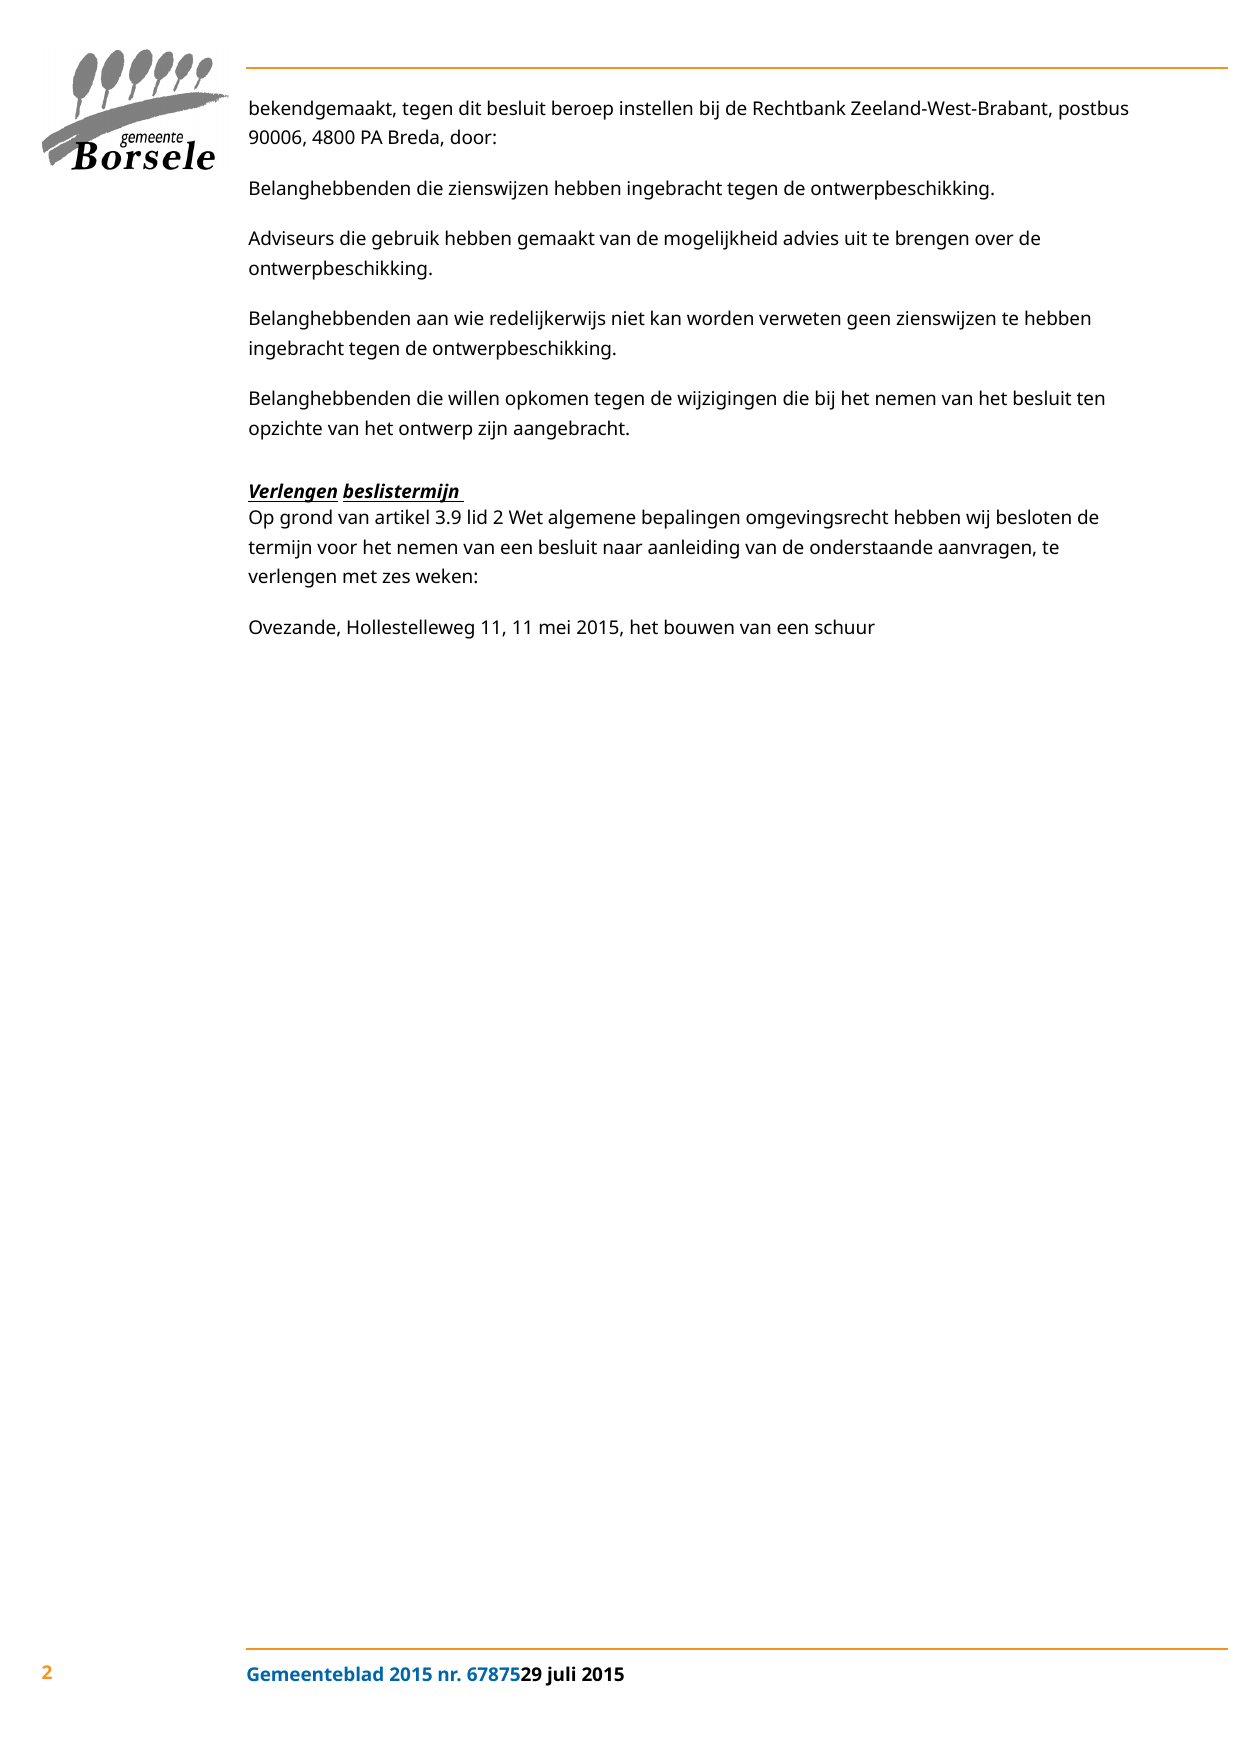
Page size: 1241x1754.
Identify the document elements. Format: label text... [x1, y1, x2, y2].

text Op grond van artikel 3.9 lid 2 Wet algemene bepalingen omgevingsrecht hebben wij besloten de termijn voor het nemen van een besluit naar aanleiding van de onderstaande aanvragen, te verlengen met zes weken: [248, 504, 1152, 589]
text Ovezande, Hollestelleweg 11, 11 mei 2015, het bouwen van een schuur [248, 614, 1152, 640]
text Belanghebbenden aan wie redelijkerwijs niet kan worden verweten geen zienswijzen te hebben ingebracht tegen de ontwerpbeschikking. [248, 305, 1152, 361]
picture [41, 47, 231, 172]
text Verlengen beslistermijn [248, 479, 1152, 504]
text Adviseurs die gebruik hebben gemaakt van de mogelijkheid advies uit te brengen over de ontwerpbeschikking. [248, 225, 1152, 281]
text bekendgemaakt, tegen dit besluit beroep instellen bij de Rechtbank Zeeland-West-Brabant, postbus 90006, 4800 PA Breda, door: [248, 95, 1152, 150]
text Belanghebbenden die zienswijzen hebben ingebracht tegen de ontwerpbeschikking. [248, 175, 1152, 201]
text Belanghebbenden die willen opkomen tegen de wijzigingen die bij het nemen van het besluit ten opzichte van het ontwerp zijn aangebracht. [248, 385, 1152, 441]
